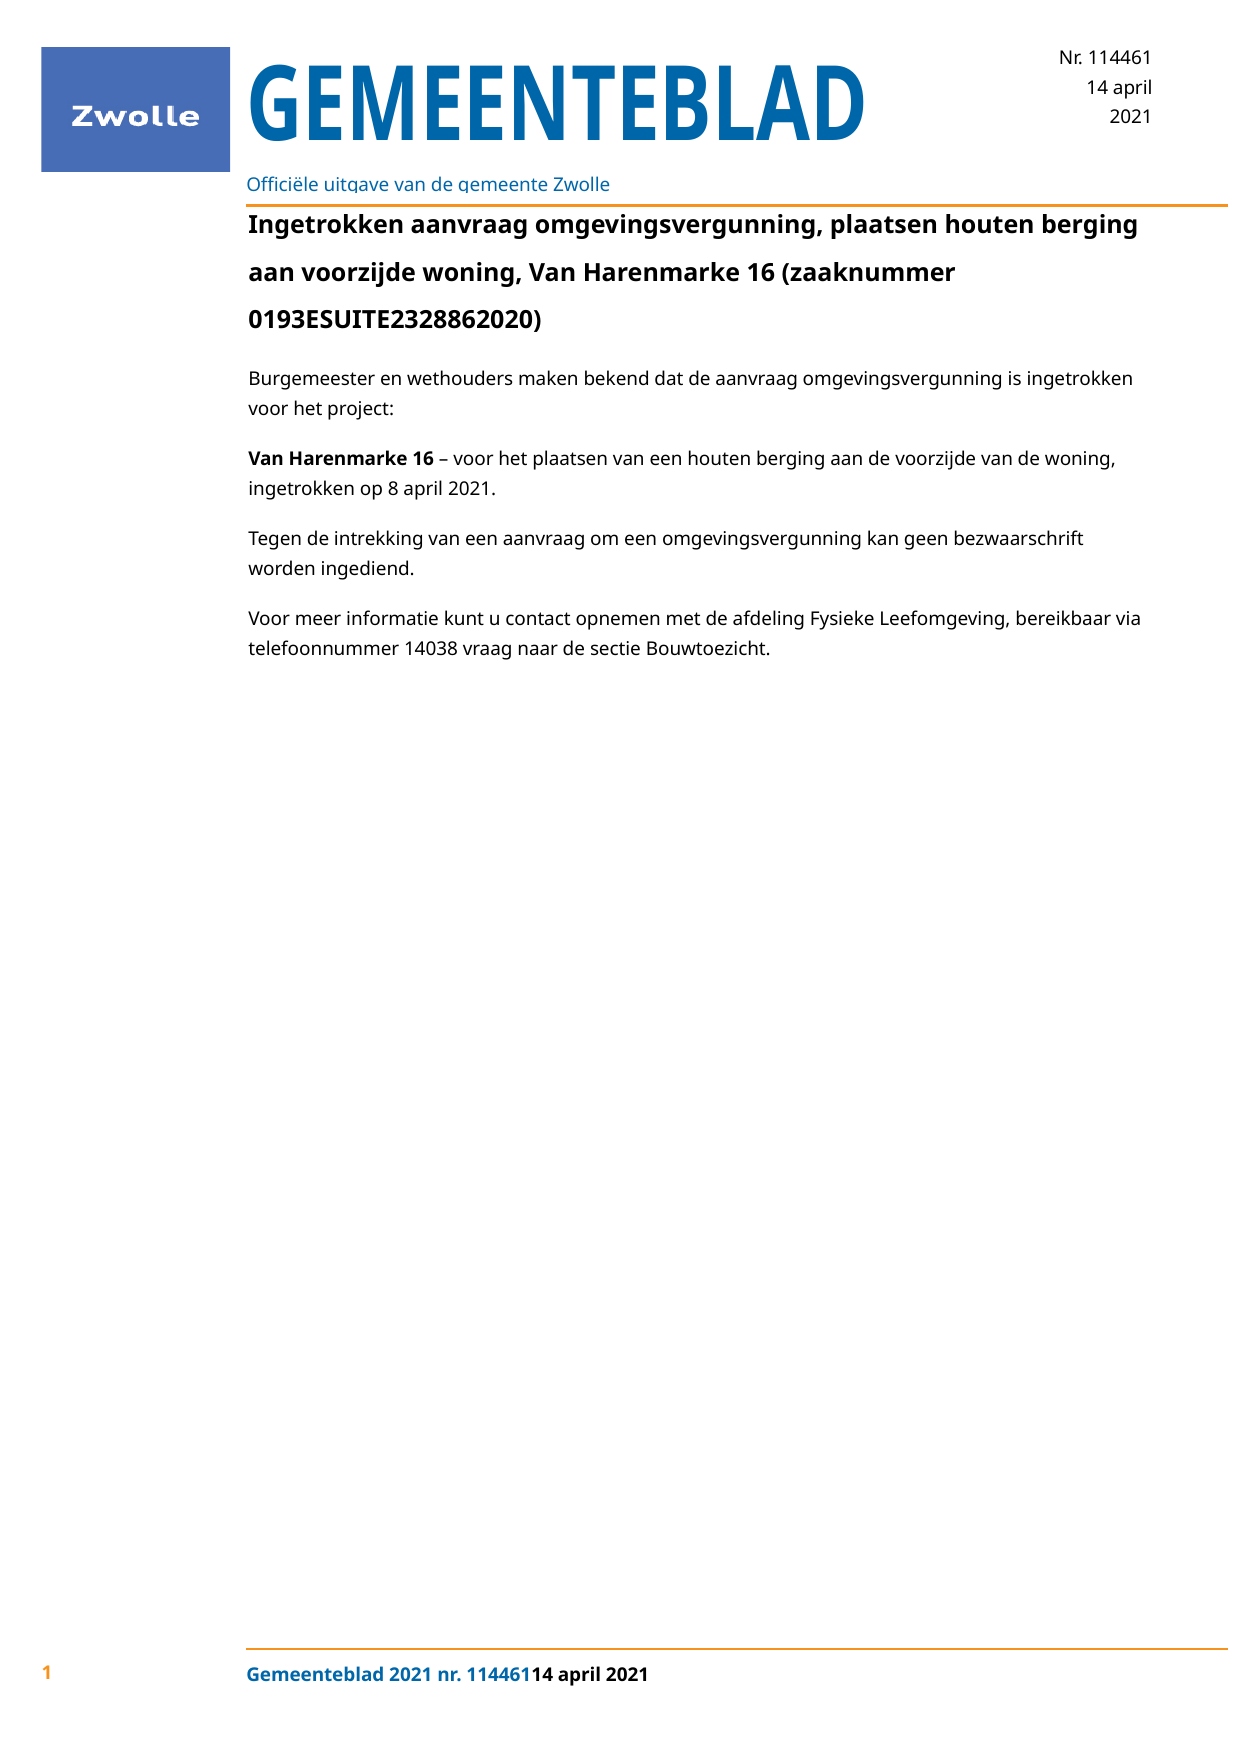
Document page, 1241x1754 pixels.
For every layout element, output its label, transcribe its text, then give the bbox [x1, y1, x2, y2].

text Tegen de intrekking van een aanvraag om een omgevingsvergunning kan geen bezwaarschrift worden ingediend. [248, 526, 1152, 581]
text Ingetrokken aanvraag omgevingsvergunning, plaatsen houten berging aan voorzijde woning, Van Harenmarke 16 (zaaknummer 0193ESUITE2328862020) [248, 207, 1152, 336]
text Burgemeester en wethouders maken bekend dat de aanvraag omgevingsvergunning is ingetrokken voor het project: [248, 366, 1152, 421]
picture [41, 47, 231, 172]
text Van Harenmarke 16 – voor het plaatsen van een houten berging aan de voorzijde van de woning, ingetrokken op 8 april 2021. [248, 446, 1152, 501]
text Voor meer informatie kunt u contact opnemen met de afdeling Fysieke Leefomgeving, bereikbaar via telefoonnummer 14038 vraag naar de sectie Bouwtoezicht. [248, 606, 1152, 661]
